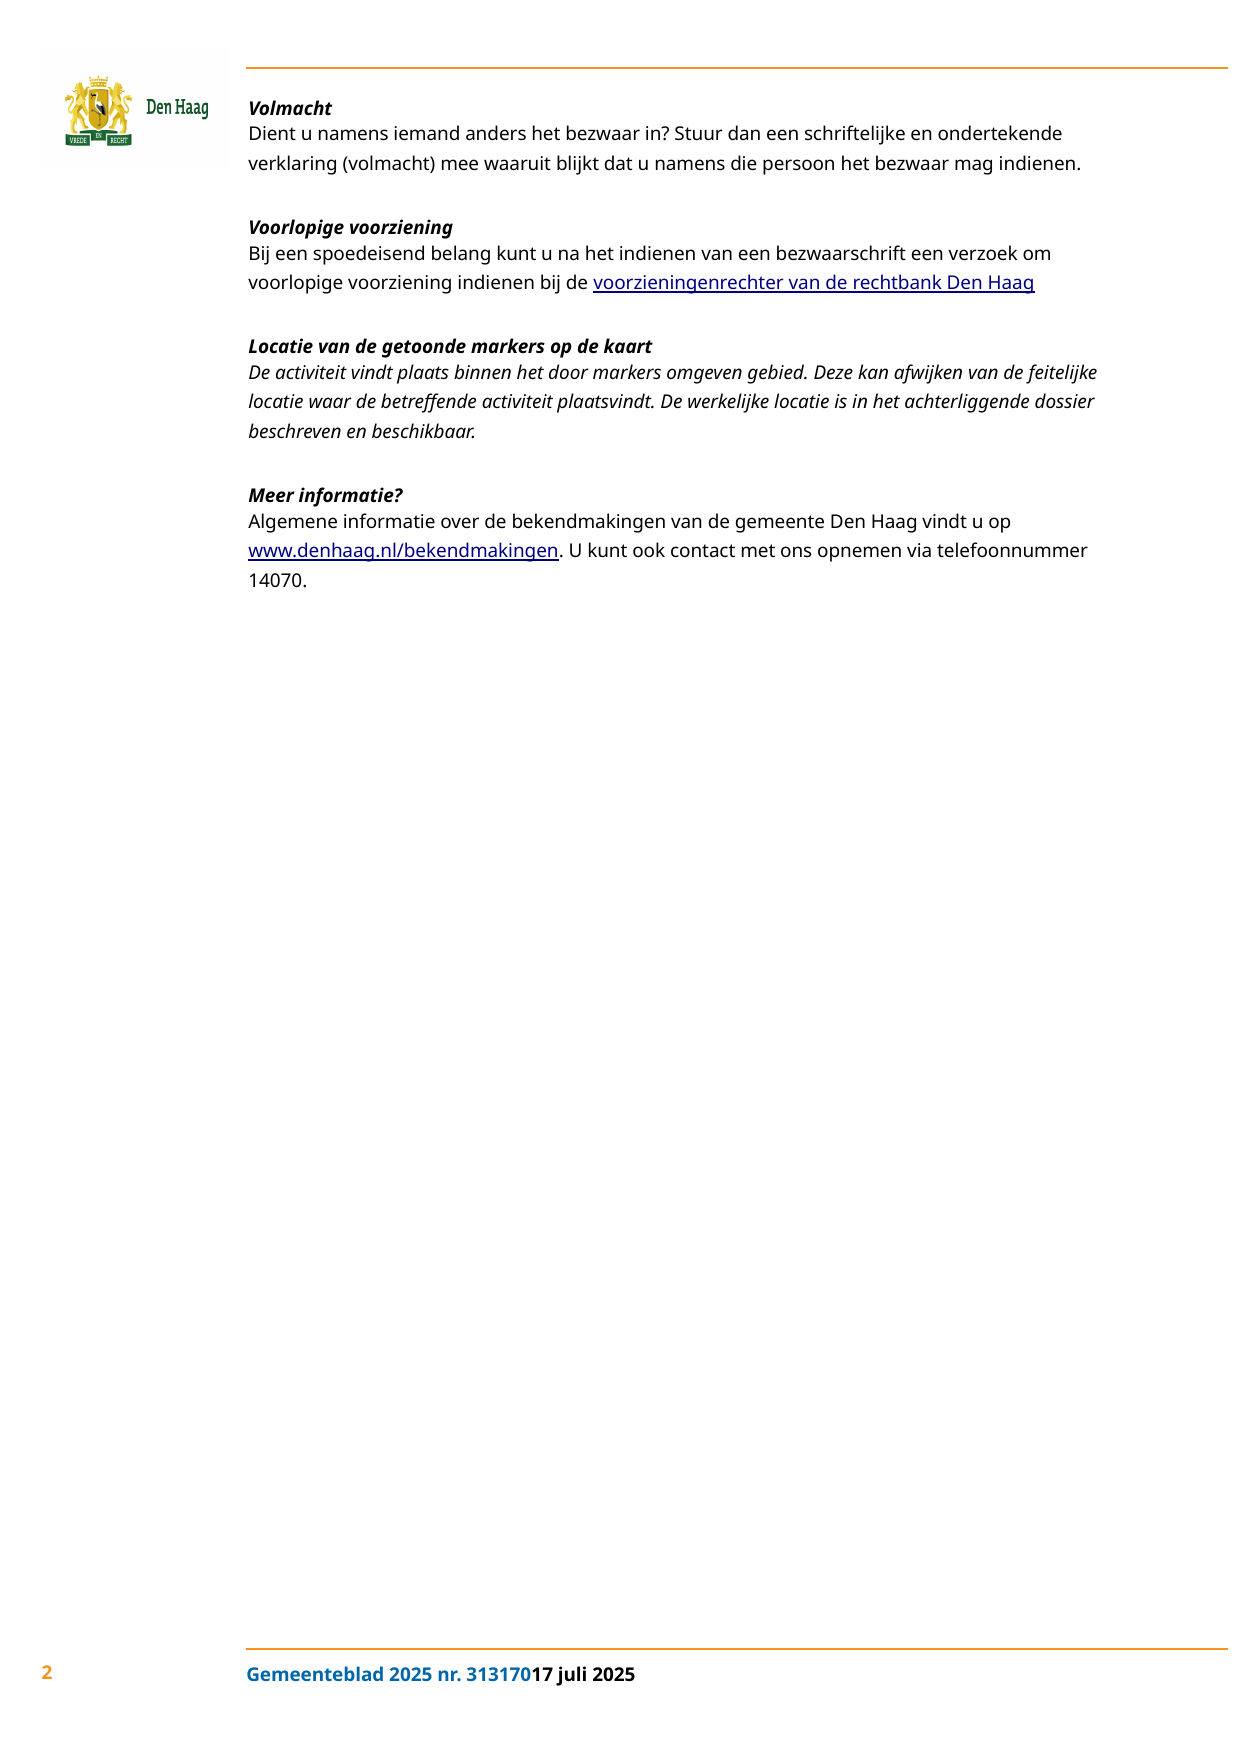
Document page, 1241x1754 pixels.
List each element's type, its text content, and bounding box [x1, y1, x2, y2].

text Locatie van de getoonde markers op de kaart [248, 333, 1152, 359]
text Meer informatie? [248, 482, 1152, 508]
text Algemene informatie over de bekendmakingen van de gemeente Den Haag vindt u op www.denhaag.nl/bekendmakingen. U kunt ook contact met ons opnemen via telefoonnummer 14070. [248, 508, 1152, 593]
text Dient u namens iemand anders het bezwaar in? Stuur dan een schriftelijke en ondertekende verklaring (volmacht) mee waaruit blijkt dat u namens die persoon het bezwaar mag indienen. [248, 121, 1152, 176]
text De activiteit vindt plaats binnen het door markers omgeven gebied. Deze kan afwijken van de feitelijke locatie waar de betreffende activiteit plaatsvindt. De werkelijke locatie is in het achterliggende dossier beschreven en beschikbaar. [248, 359, 1152, 444]
picture [41, 47, 231, 172]
text Voorlopige voorziening [248, 214, 1152, 240]
text Volmacht [248, 95, 1152, 121]
text Bij een spoedeisend belang kunt u na het indienen van een bezwaarschrift een verzoek om voorlopige voorziening indienen bij de voorzieningenrechter van de rechtbank Den Haag [248, 240, 1152, 295]
